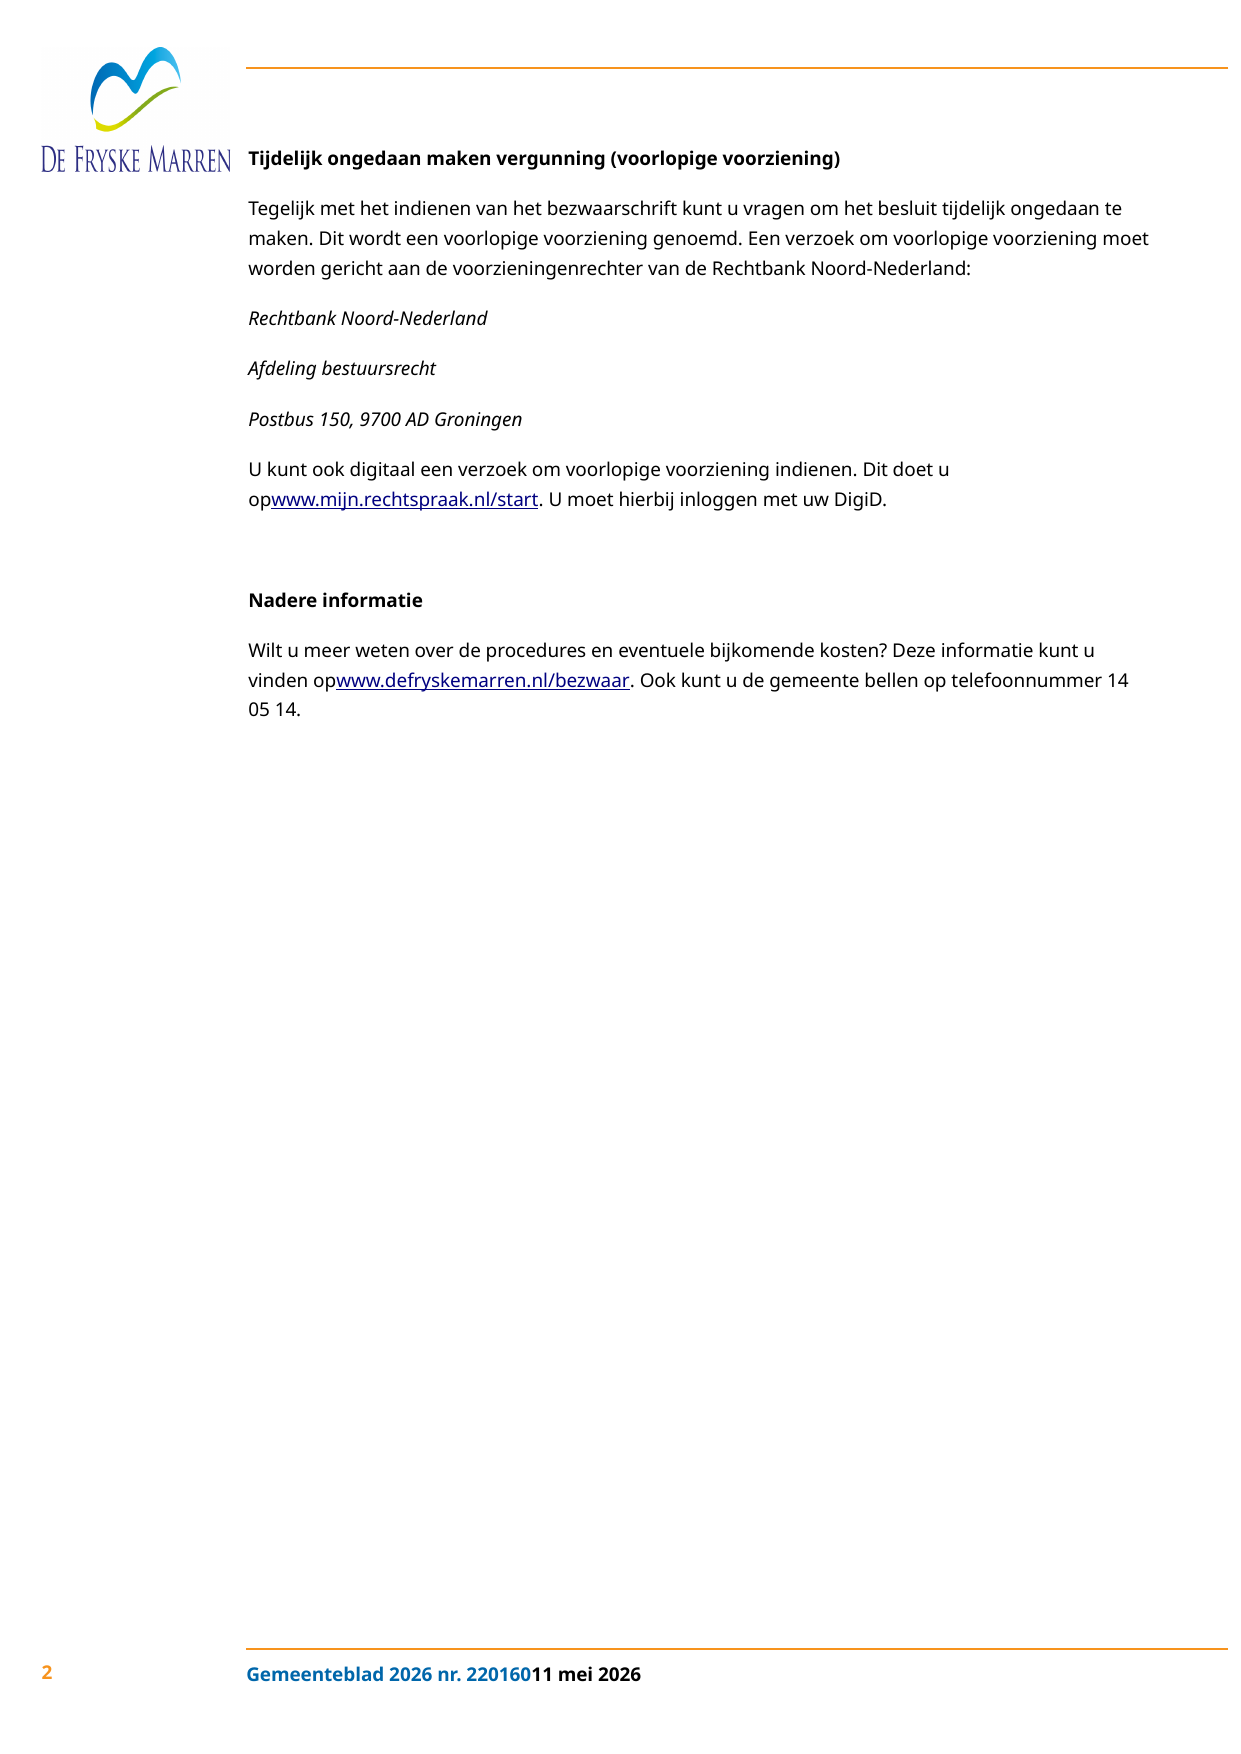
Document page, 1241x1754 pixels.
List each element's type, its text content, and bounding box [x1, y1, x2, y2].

text Tijdelijk ongedaan maken vergunning (voorlopige voorziening) [248, 145, 1152, 171]
text Nadere informatie [248, 587, 1152, 613]
text Wilt u meer weten over de procedures en eventuele bijkomende kosten? Deze informatie kunt u vinden opwww.defryskemarren.nl/bezwaar. Ook kunt u de gemeente bellen op telefoonnummer 14 05 14. [248, 637, 1152, 722]
text Tegelijk met het indienen van het bezwaarschrift kunt u vragen om het besluit tijdelijk ongedaan te maken. Dit wordt een voorlopige voorziening genoemd. Een verzoek om voorlopige voorziening moet worden gericht aan de voorzieningenrechter van de Rechtbank Noord-Nederland: [248, 196, 1152, 281]
text Rechtbank Noord-Nederland [248, 305, 1152, 331]
text U kunt ook digitaal een verzoek om voorlopige voorziening indienen. Dit doet u opwww.mijn.rechtspraak.nl/start. U moet hierbij inloggen met uw DigiD. [248, 456, 1152, 512]
text Afdeling bestuursrecht [248, 356, 1152, 381]
text Postbus 150, 9700 AD Groningen [248, 406, 1152, 432]
picture [41, 47, 231, 172]
